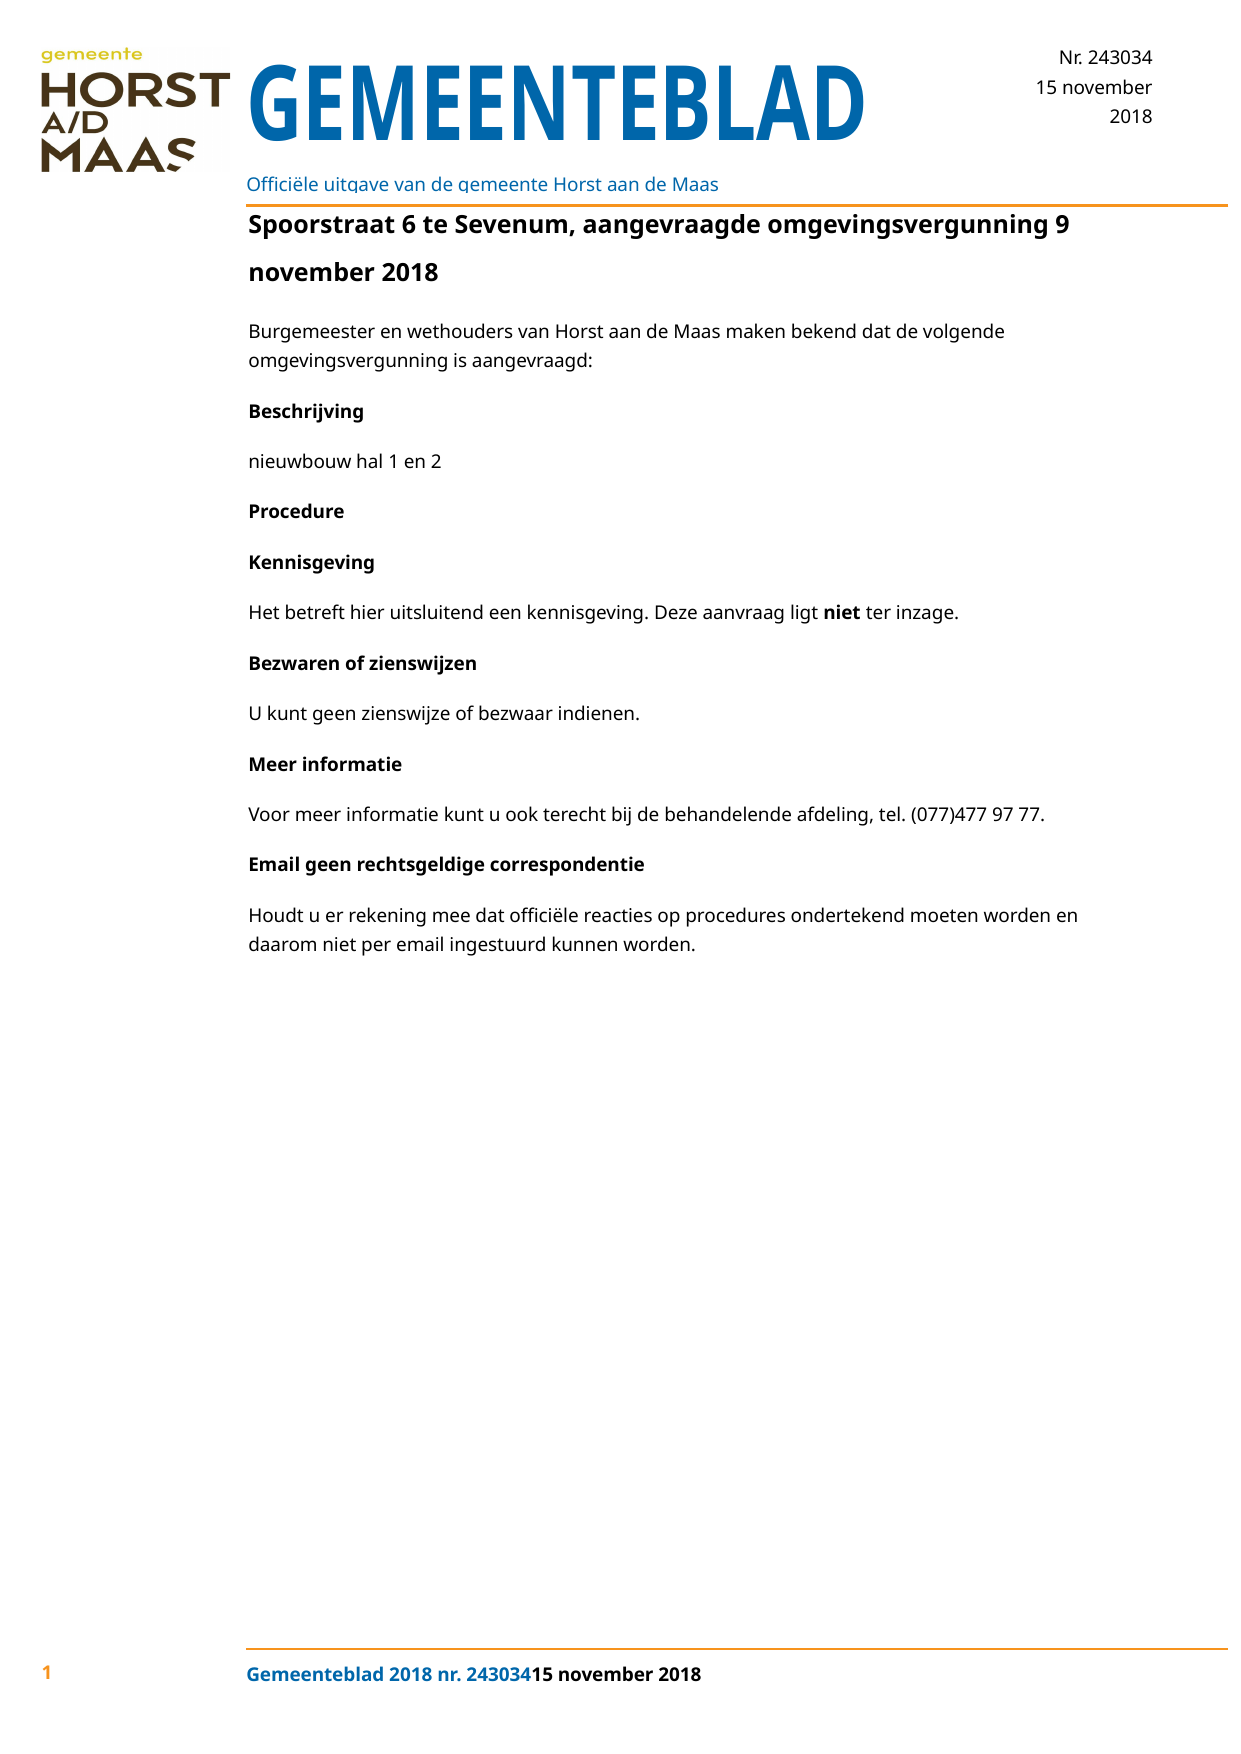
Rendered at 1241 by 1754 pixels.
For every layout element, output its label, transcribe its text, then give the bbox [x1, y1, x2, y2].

text Kennisgeving [248, 549, 1152, 575]
text U kunt geen zienswijze of bezwaar indienen. [248, 700, 1152, 726]
text Procedure [248, 499, 1152, 524]
text nieuwbouw hal 1 en 2 [248, 448, 1152, 474]
text Houdt u er rekening mee dat officiële reacties op procedures ondertekend moeten worden en daarom niet per email ingestuurd kunnen worden. [248, 902, 1152, 957]
text Bezwaren of zienswijzen [248, 650, 1152, 676]
text Beschrijving [248, 398, 1152, 424]
text Email geen rechtsgeldige correspondentie [248, 852, 1152, 877]
text Voor meer informatie kunt u ook terecht bij de behandelende afdeling, tel. (077)477 97 77. [248, 801, 1152, 827]
picture [41, 47, 231, 172]
text Spoorstraat 6 te Sevenum, aangevraagde omgevingsvergunning 9 november 2018 [248, 207, 1152, 288]
text Het betreft hier uitsluitend een kennisgeving. Deze aanvraag ligt niet ter inzage. [248, 599, 1152, 625]
text Meer informatie [248, 751, 1152, 777]
text Burgemeester en wethouders van Horst aan de Maas maken bekend dat de volgende omgevingsvergunning is aangevraagd: [248, 318, 1152, 373]
